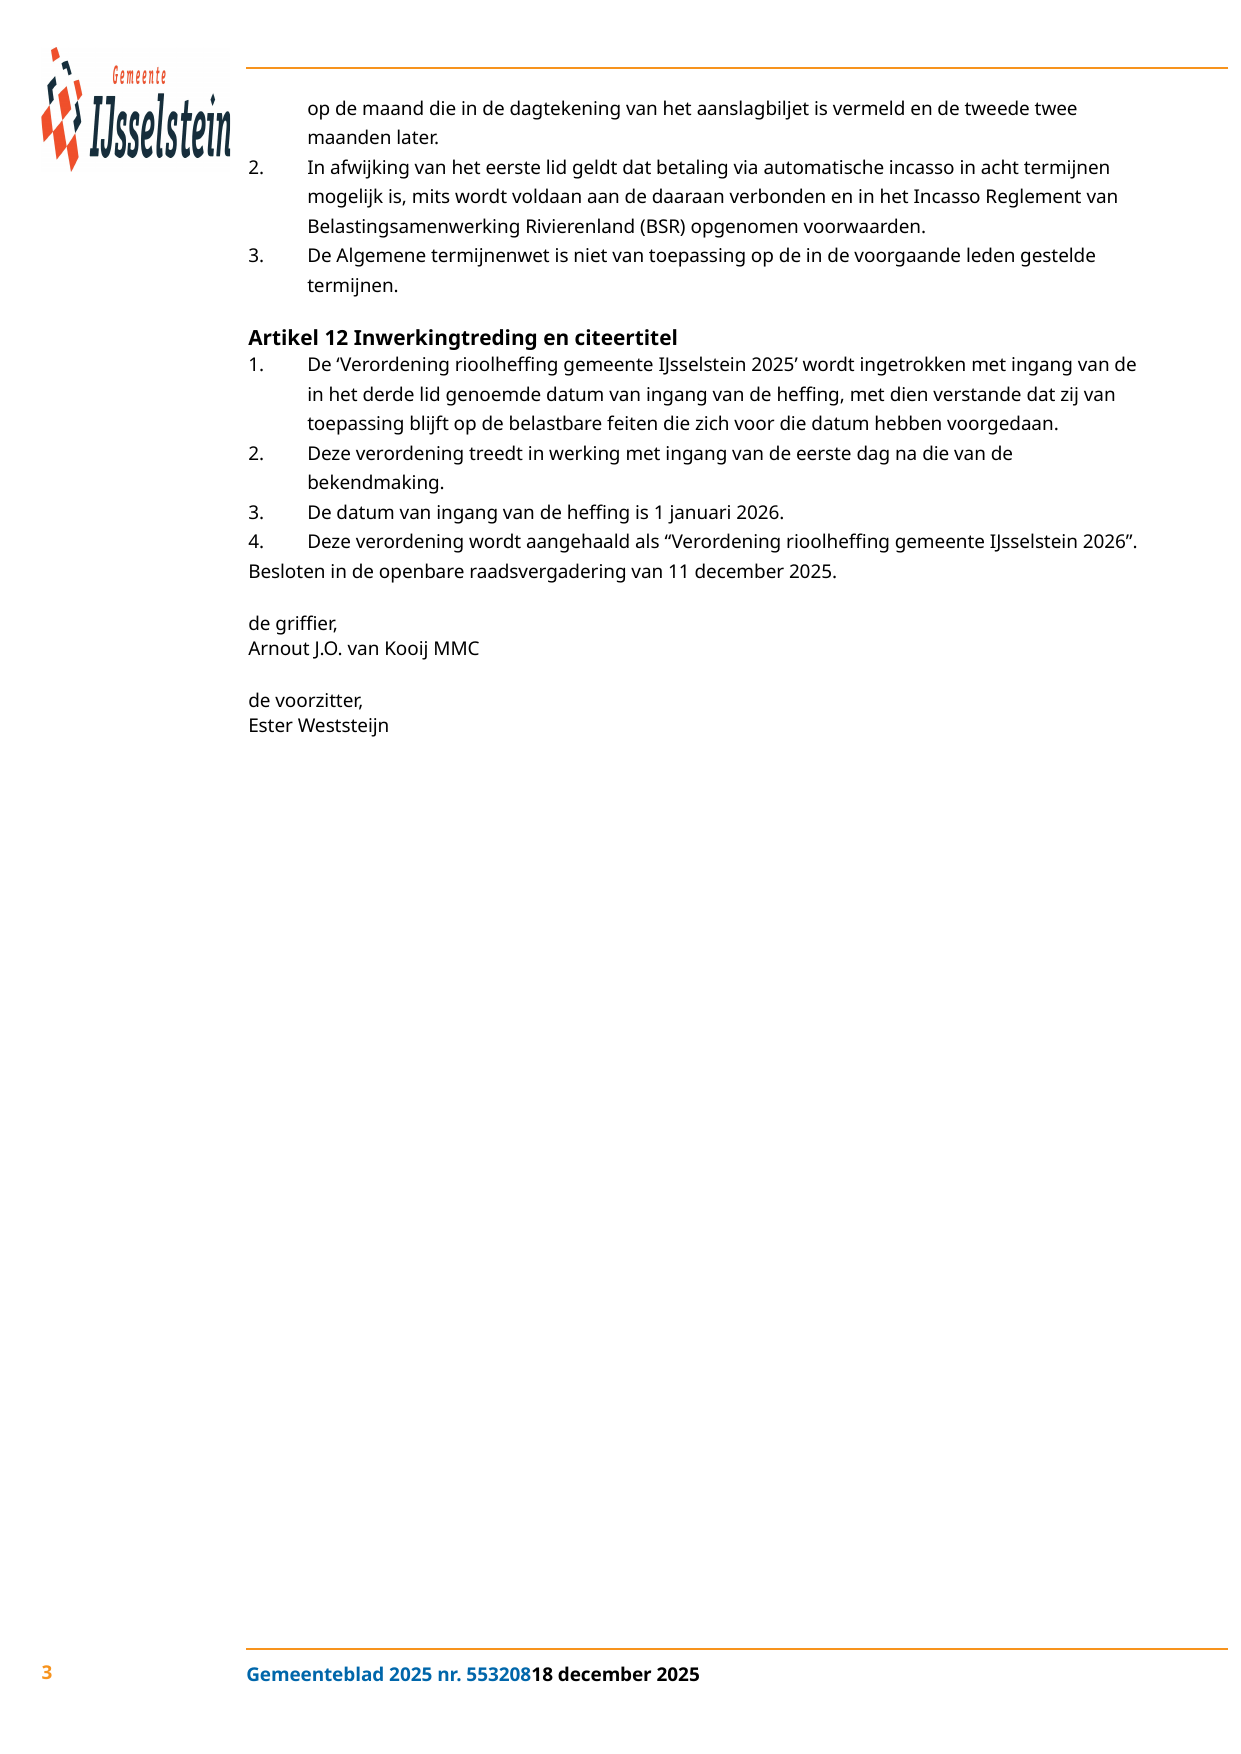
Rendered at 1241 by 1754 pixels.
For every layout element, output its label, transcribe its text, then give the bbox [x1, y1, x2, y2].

list De datum van ingang van de heffing is 1 januari 2026. [248, 499, 1152, 525]
list In afwijking van het eerste lid geldt dat betaling via automatische incasso in acht termijnen mogelijk is, mits wordt voldaan aan de daaraan verbonden en in het Incasso Reglement van Belastingsamenwerking Rivierenland (BSR) opgenomen voorwaarden. [248, 154, 1152, 239]
text de voorzitter, [248, 687, 1152, 713]
list De ‘Verordening rioolheffing gemeente IJsselstein 2025’ wordt ingetrokken met ingang van de in het derde lid genoemde datum van ingang van de heffing, met dien verstande dat zij van toepassing blijft op de belastbare feiten die zich voor die datum hebben voorgedaan. [248, 351, 1152, 436]
text Arnout J.O. van Kooij MMC [248, 635, 1152, 661]
list Deze verordening wordt aangehaald als “Verordening rioolheffing gemeente IJsselstein 2026”. [248, 529, 1152, 554]
text Artikel 12 Inwerkingtreding en citeertitel [248, 323, 1152, 351]
list op de maand die in de dagtekening van het aanslagbiljet is vermeld en de tweede twee maanden later. [248, 95, 1152, 150]
picture [41, 47, 231, 172]
list Deze verordening treedt in werking met ingang van de eerste dag na die van de bekendmaking. [248, 440, 1152, 495]
text Ester Weststeijn [248, 713, 1152, 738]
text Besloten in de openbare raadsvergadering van 11 december 2025. [248, 558, 1152, 584]
list De Algemene termijnenwet is niet van toepassing op de in de voorgaande leden gestelde termijnen. [248, 243, 1152, 298]
text de griffier, [248, 610, 1152, 635]
